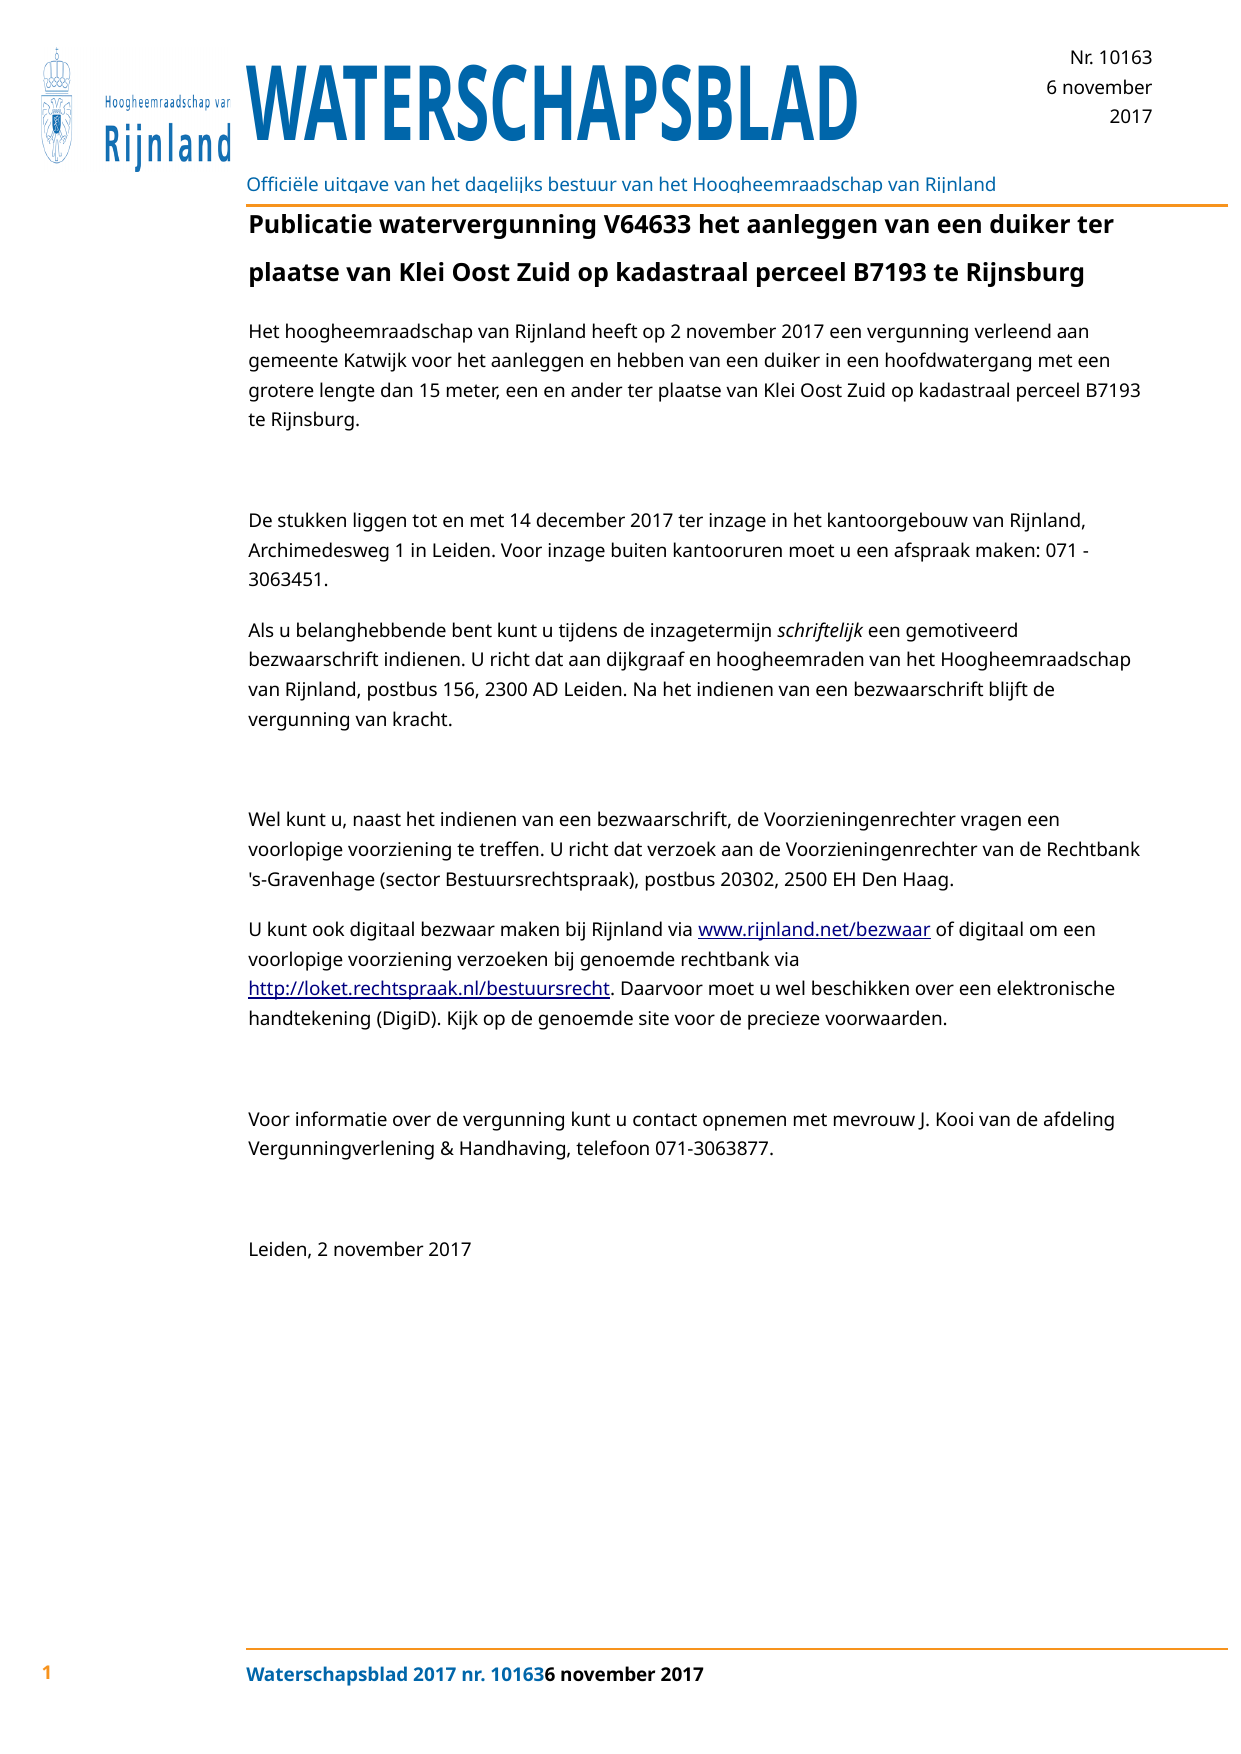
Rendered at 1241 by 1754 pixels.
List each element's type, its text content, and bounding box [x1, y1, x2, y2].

text Het hoogheemraadschap van Rijnland heeft op 2 november 2017 een vergunning verleend aan gemeente Katwijk voor het aanleggen en hebben van een duiker in een hoofdwatergang met een grotere lengte dan 15 meter, een en ander ter plaatse van Klei Oost Zuid op kadastraal perceel B7193 te Rijnsburg. [248, 318, 1152, 432]
picture [41, 47, 231, 172]
text Publicatie watervergunning V64633 het aanleggen van een duiker ter plaatse van Klei Oost Zuid op kadastraal perceel B7193 te Rijnsburg [248, 207, 1152, 288]
text U kunt ook digitaal bezwaar maken bij Rijnland via www.rijnland.net/bezwaar of digitaal om een voorlopige voorziening verzoeken bij genoemde rechtbank via http://loket.rechtspraak.nl/bestuursrecht. Daarvoor moet u wel beschikken over een elektronische handtekening (DigiD). Kijk op de genoemde site voor de precieze voorwaarden. [248, 916, 1152, 1031]
text Voor informatie over de vergunning kunt u contact opnemen met mevrouw J. Kooi van de afdeling Vergunningverlening & Handhaving, telefoon 071-3063877. [248, 1106, 1152, 1161]
text Leiden, 2 november 2017 [248, 1236, 1152, 1262]
text Als u belanghebbende bent kunt u tijdens de inzagetermijn schriftelijk een gemotiveerd bezwaarschrift indienen. U richt dat aan dijkgraaf en hoogheemraden van het Hoogheemraadschap van Rijnland, postbus 156, 2300 AD Leiden. Na het indienen van een bezwaarschrift blijft de vergunning van kracht. [248, 617, 1152, 732]
text Wel kunt u, naast het indienen van een bezwaarschrift, de Voorzieningenrechter vragen een voorlopige voorziening te treffen. U richt dat verzoek aan de Voorzieningenrechter van de Rechtbank 's-Gravenhage (sector Bestuursrechtspraak), postbus 20302, 2500 EH Den Haag. [248, 807, 1152, 892]
text De stukken liggen tot en met 14 december 2017 ter inzage in het kantoorgebouw van Rijnland, Archimedesweg 1 in Leiden. Voor inzage buiten kantooruren moet u een afspraak maken: 071 - 3063451. [248, 507, 1152, 592]
